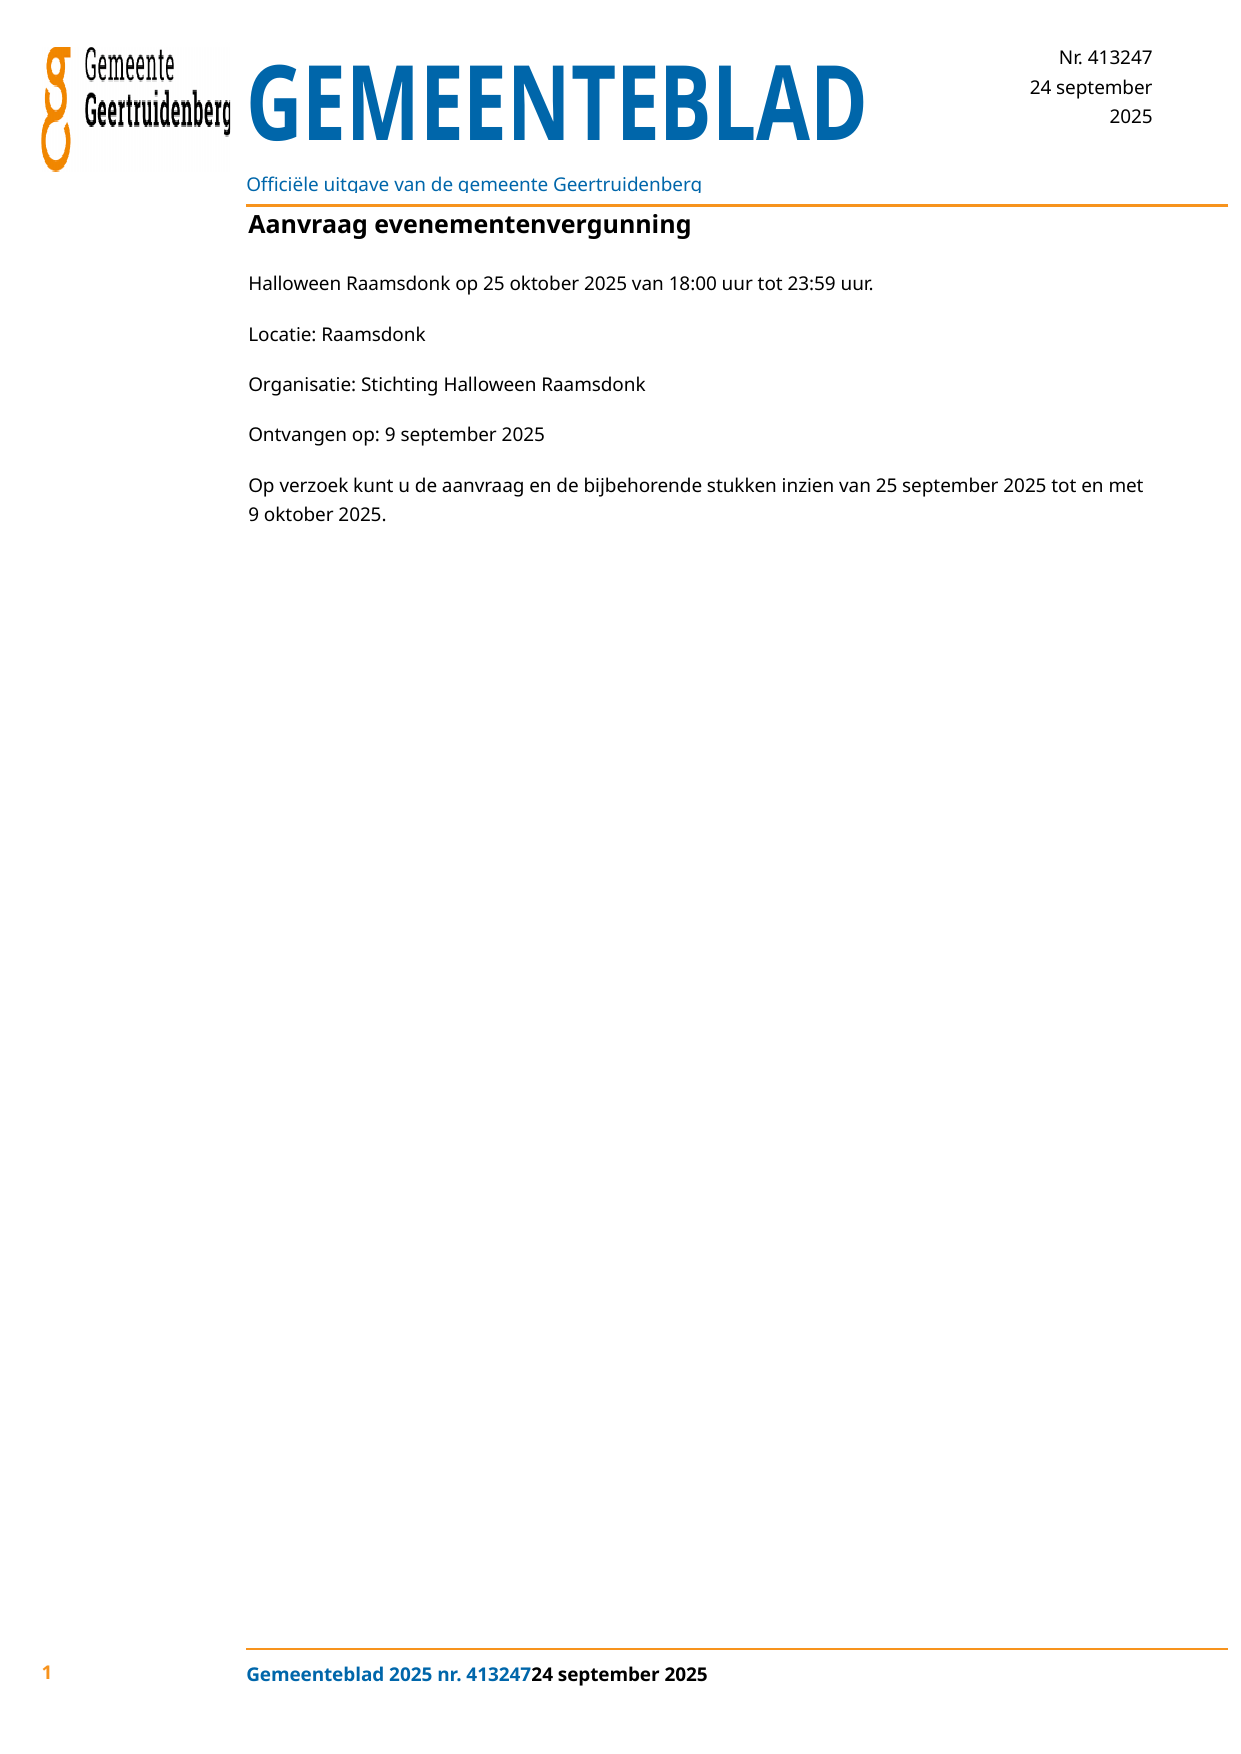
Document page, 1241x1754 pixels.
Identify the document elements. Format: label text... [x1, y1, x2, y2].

text Op verzoek kunt u de aanvraag en de bijbehorende stukken inzien van 25 september 2025 tot en met 9 oktober 2025. [248, 472, 1152, 527]
text Locatie: Raamsdonk [248, 321, 1152, 346]
text Organisatie: Stichting Halloween Raamsdonk [248, 371, 1152, 397]
text Aanvraag evenementenvergunning [248, 207, 1152, 241]
picture [41, 47, 231, 172]
text Ontvangen op: 9 september 2025 [248, 422, 1152, 447]
text Halloween Raamsdonk op 25 oktober 2025 van 18:00 uur tot 23:59 uur. [248, 270, 1152, 296]
